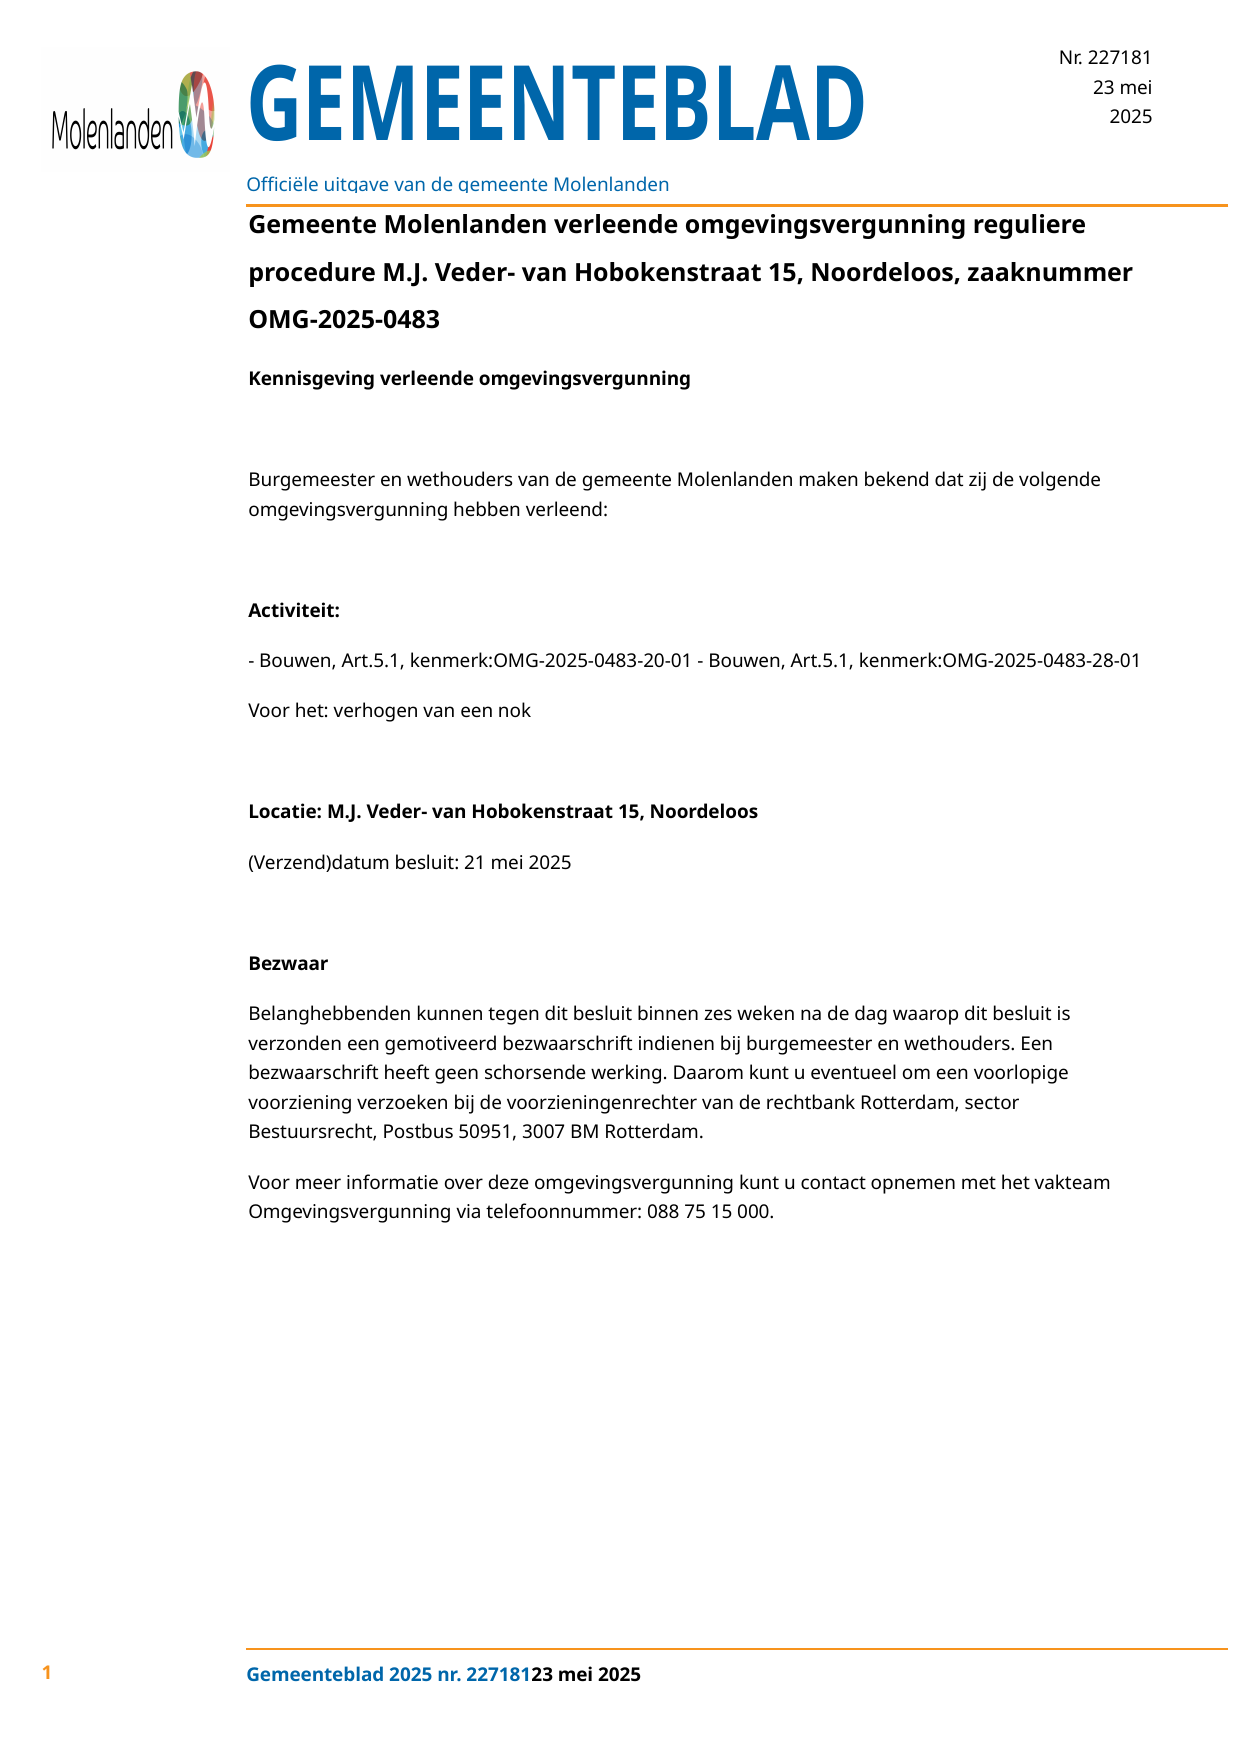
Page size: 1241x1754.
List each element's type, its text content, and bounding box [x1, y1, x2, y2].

text Gemeente Molenlanden verleende omgevingsvergunning reguliere procedure M.J. Veder- van Hobokenstraat 15, Noordeloos, zaaknummer OMG-2025-0483 [248, 207, 1152, 336]
text Voor meer informatie over deze omgevingsvergunning kunt u contact opnemen met het vakteam Omgevingsvergunning via telefoonnummer: 088 75 15 000. [248, 1169, 1152, 1224]
text (Verzend)datum besluit: 21 mei 2025 [248, 849, 1152, 874]
picture [41, 47, 231, 172]
text Voor het: verhogen van een nok [248, 698, 1152, 723]
text - Bouwen, Art.5.1, kenmerk:OMG-2025-0483-20-01 - Bouwen, Art.5.1, kenmerk:OMG-2025-0483-28-01 [248, 647, 1152, 673]
text Activiteit: [248, 597, 1152, 622]
text Burgemeester en wethouders van de gemeente Molenlanden maken bekend dat zij de volgende omgevingsvergunning hebben verleend: [248, 466, 1152, 522]
text Kennisgeving verleende omgevingsvergunning [248, 366, 1152, 391]
text Locatie: M.J. Veder- van Hobokenstraat 15, Noordeloos [248, 798, 1152, 824]
text Bezwaar [248, 950, 1152, 975]
text Belanghebbenden kunnen tegen dit besluit binnen zes weken na de dag waarop dit besluit is verzonden een gemotiveerd bezwaarschrift indienen bij burgemeester en wethouders. Een bezwaarschrift heeft geen schorsende werking. Daarom kunt u eventueel om een voorlopige voorziening verzoeken bij de voorzieningenrechter van de rechtbank Rotterdam, sector Bestuursrecht, Postbus 50951, 3007 BM Rotterdam. [248, 1000, 1152, 1144]
